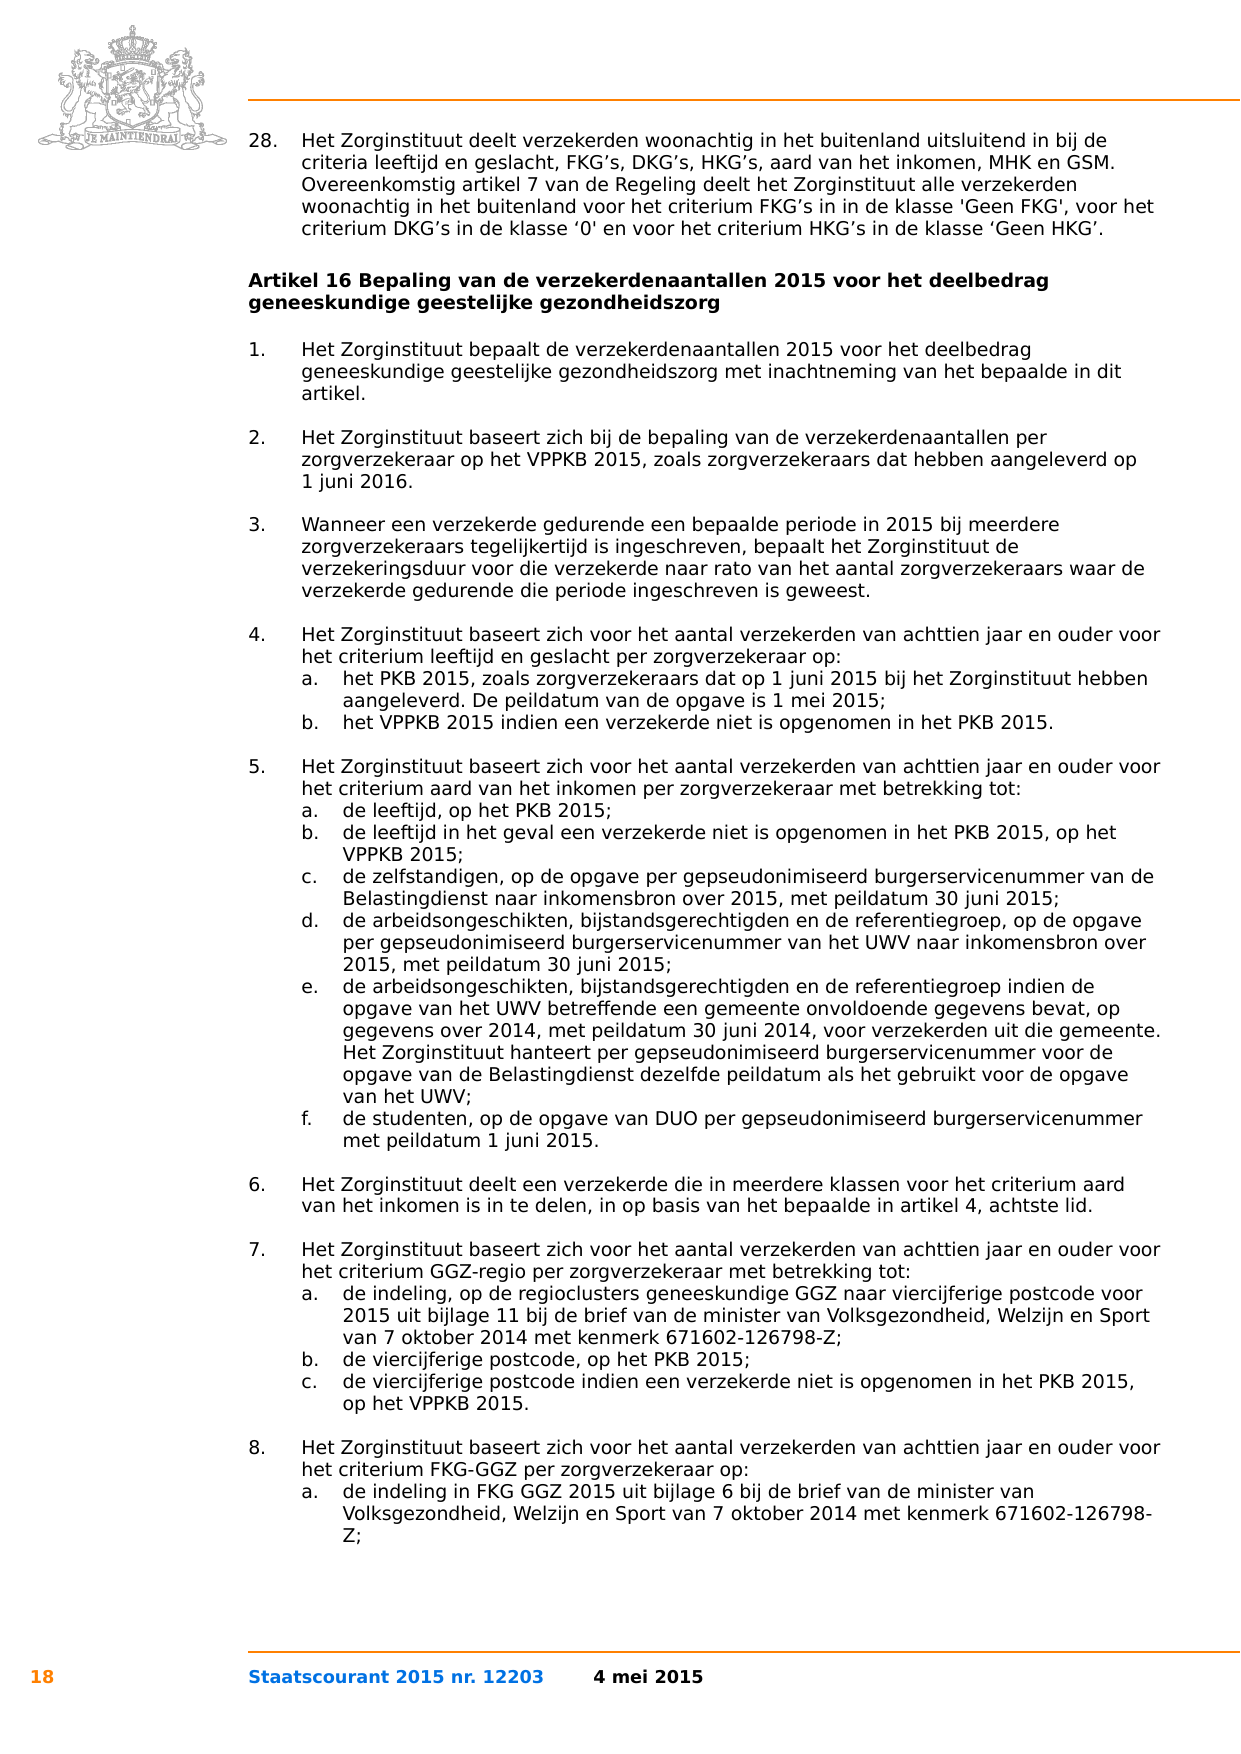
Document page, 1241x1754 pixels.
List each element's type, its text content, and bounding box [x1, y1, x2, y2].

text 7. Het Zorginstituut baseert zich voor het aantal verzekerden van achttien jaar en ouder voor het criterium GGZ-regio per zorgverzekeraar met betrekking tot: [248, 1239, 1163, 1283]
text 8. Het Zorginstituut baseert zich voor het aantal verzekerden van achttien jaar en ouder voor het criterium FKG-GGZ per zorgverzekeraar op: [248, 1437, 1163, 1481]
text b. de leeftijd in het geval een verzekerde niet is opgenomen in het PKB 2015, op het VPPKB 2015; [301, 822, 1163, 866]
text 2. Het Zorginstituut baseert zich bij de bepaling van de verzekerdenaantallen per zorgverzekeraar op het VPPKB 2015, zoals zorgverzekeraars dat hebben aangeleverd op 1 juni 2016. [248, 427, 1163, 492]
text c. de zelfstandigen, op de opgave per gepseudonimiseerd burgerservicenummer van de Belastingdienst naar inkomensbron over 2015, met peildatum 30 juni 2015; [301, 866, 1163, 910]
text 28. Het Zorginstituut deelt verzekerden woonachtig in het buitenland uitsluitend in bij de criteria leeftijd en geslacht, FKG’s, DKG’s, HKG’s, aard van het inkomen, MHK en GSM. Overeenkomstig artikel 7 van de Regeling deelt het Zorginstituut alle verzekerden woonachtig in het buitenland voor het criterium FKG’s in in de klasse 'Geen FKG', voor het criterium DKG’s in de klasse ‘0' en voor het criterium HKG’s in de klasse ‘Geen HKG’. [248, 130, 1163, 240]
text 4. Het Zorginstituut baseert zich voor het aantal verzekerden van achttien jaar en ouder voor het criterium leeftijd en geslacht per zorgverzekeraar op: [248, 624, 1163, 668]
text b. de viercijferige postcode, op het PKB 2015; [301, 1349, 1163, 1371]
text c. de viercijferige postcode indien een verzekerde niet is opgenomen in het PKB 2015, op het VPPKB 2015. [301, 1371, 1163, 1415]
text 1. Het Zorginstituut bepaalt de verzekerdenaantallen 2015 voor het deelbedrag geneeskundige geestelijke gezondheidszorg met inachtneming van het bepaalde in dit artikel. [248, 339, 1163, 405]
text a. het PKB 2015, zoals zorgverzekeraars dat op 1 juni 2015 bij het Zorginstituut hebben aangeleverd. De peildatum van de opgave is 1 mei 2015; [301, 668, 1163, 712]
text a. de leeftijd, op het PKB 2015; [301, 800, 1163, 822]
text a. de indeling in FKG GGZ 2015 uit bijlage 6 bij de brief van de minister van Volksgezondheid, Welzijn en Sport van 7 oktober 2014 met kenmerk 671602-126798-Z; [301, 1481, 1163, 1547]
text f. de studenten, op de opgave van DUO per gepseudonimiseerd burgerservicenummer met peildatum 1 juni 2015. [301, 1108, 1163, 1152]
text d. de arbeidsongeschikten, bijstandsgerechtigden en de referentiegroep, op de opgave per gepseudonimiseerd burgerservicenummer van het UWV naar inkomensbron over 2015, met peildatum 30 juni 2015; [301, 910, 1163, 976]
text 5. Het Zorginstituut baseert zich voor het aantal verzekerden van achttien jaar en ouder voor het criterium aard van het inkomen per zorgverzekeraar met betrekking tot: [248, 756, 1163, 800]
text e. de arbeidsongeschikten, bijstandsgerechtigden en de referentiegroep indien de opgave van het UWV betreffende een gemeente onvoldoende gegevens bevat, op gegevens over 2014, met peildatum 30 juni 2014, voor verzekerden uit die gemeente. Het Zorginstituut hanteert per gepseudonimiseerd burgerservicenummer voor de opgave van de Belastingdienst dezelfde peildatum als het gebruikt voor de opgave van het UWV; [301, 976, 1163, 1108]
subtitle Artikel 16 Bepaling van de verzekerdenaantallen 2015 voor het deelbedrag geneeskundige geestelijke gezondheidszorg [248, 270, 1163, 314]
text 6. Het Zorginstituut deelt een verzekerde die in meerdere klassen voor het criterium aard van het inkomen is in te delen, in op basis van het bepaalde in artikel 4, achtste lid. [248, 1173, 1163, 1217]
picture [38, 25, 227, 150]
text b. het VPPKB 2015 indien een verzekerde niet is opgenomen in het PKB 2015. [301, 712, 1163, 734]
text 3. Wanneer een verzekerde gedurende een bepaalde periode in 2015 bij meerdere zorgverzekeraars tegelijkertijd is ingeschreven, bepaalt het Zorginstituut de verzekeringsduur voor die verzekerde naar rato van het aantal zorgverzekeraars waar de verzekerde gedurende die periode ingeschreven is geweest. [248, 514, 1163, 602]
text a. de indeling, op de regioclusters geneeskundige GGZ naar viercijferige postcode voor 2015 uit bijlage 11 bij de brief van de minister van Volksgezondheid, Welzijn en Sport van 7 oktober 2014 met kenmerk 671602-126798-Z; [301, 1283, 1163, 1349]
